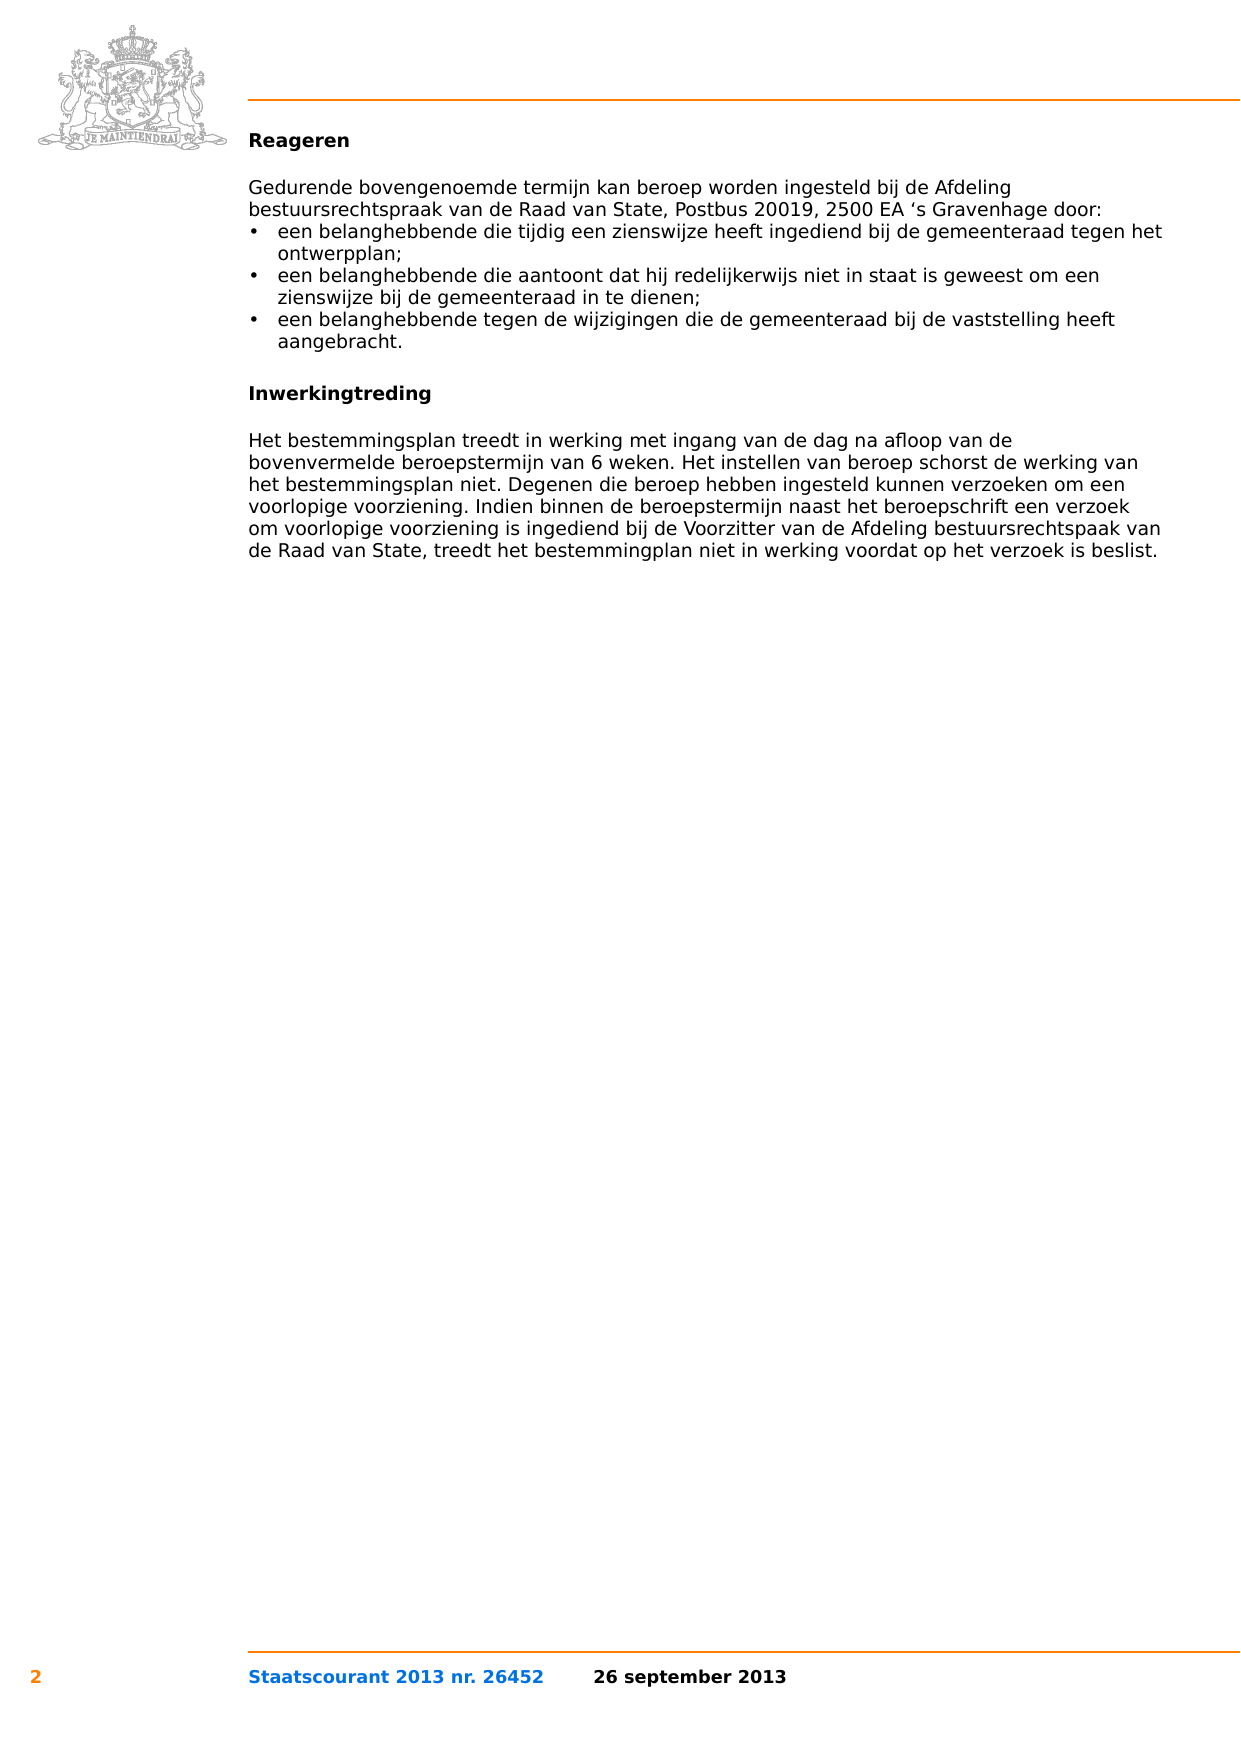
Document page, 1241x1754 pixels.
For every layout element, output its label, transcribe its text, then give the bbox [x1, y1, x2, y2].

text Gedurende bovengenoemde termijn kan beroep worden ingesteld bij de Afdeling bestuursrechtspraak van de Raad van State, Postbus 20019, 2500 EA ‘s Gravenhage door: [248, 177, 1163, 221]
text • een belanghebbende die tijdig een zienswijze heeft ingediend bij de gemeenteraad tegen het ontwerpplan; [248, 221, 1163, 265]
subtitle Inwerkingtreding [248, 383, 1163, 405]
subtitle Reageren [248, 130, 1163, 152]
picture [38, 25, 227, 150]
text • een belanghebbende tegen de wijzigingen die de gemeenteraad bij de vaststelling heeft aangebracht. [248, 309, 1163, 353]
text • een belanghebbende die aantoont dat hij redelijkerwijs niet in staat is geweest om een zienswijze bij de gemeenteraad in te dienen; [248, 265, 1163, 309]
text Het bestemmingsplan treedt in werking met ingang van de dag na afloop van de bovenvermelde beroepstermijn van 6 weken. Het instellen van beroep schorst de werking van het bestemmingsplan niet. Degenen die beroep hebben ingesteld kunnen verzoeken om een voorlopige voorziening. Indien binnen de beroepstermijn naast het beroepschrift een verzoek om voorlopige voorziening is ingediend bij de Voorzitter van de Afdeling bestuursrechtspaak van de Raad van State, treedt het bestemmingplan niet in werking voordat op het verzoek is beslist. [248, 430, 1163, 562]
